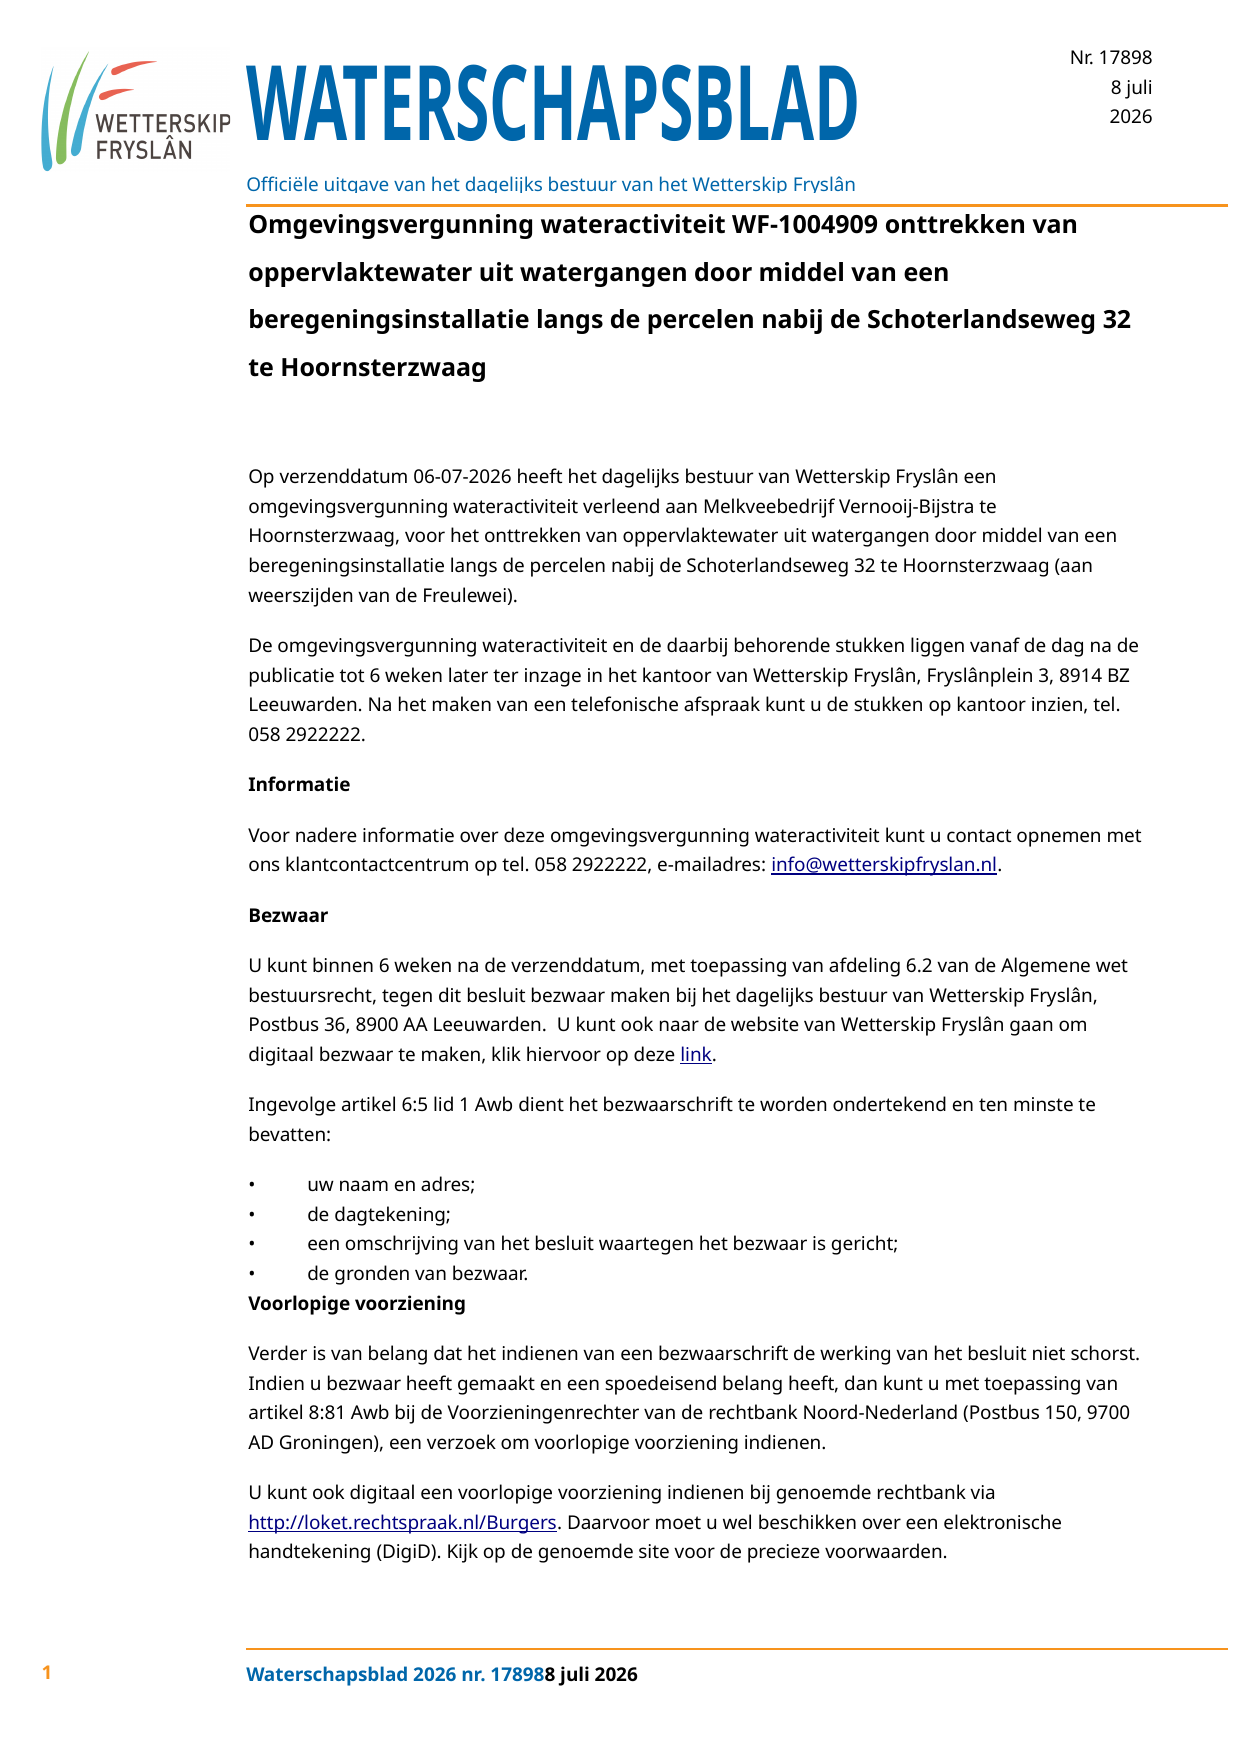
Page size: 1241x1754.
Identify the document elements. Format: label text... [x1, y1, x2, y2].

text Voor nadere informatie over deze omgevingsvergunning wateractiviteit kunt u contact opnemen met ons klantcontactcentrum op tel. 058 2922222, e-mailadres: info@wetterskipfryslan.nl. [248, 822, 1152, 877]
list de dagtekening; [248, 1201, 1152, 1227]
list uw naam en adres; [248, 1171, 1152, 1197]
list een omschrijving van het besluit waartegen het bezwaar is gericht; [248, 1231, 1152, 1256]
text U kunt binnen 6 weken na de verzenddatum, met toepassing van afdeling 6.2 van de Algemene wet bestuursrecht, tegen dit besluit bezwaar maken bij het dagelijks bestuur van Wetterskip Fryslân, Postbus 36, 8900 AA Leeuwarden. U kunt ook naar de website van Wetterskip Fryslân gaan om digitaal bezwaar te maken, klik hiervoor op deze link. [248, 952, 1152, 1067]
text Voorlopige voorziening [248, 1290, 1152, 1316]
text Verder is van belang dat het indienen van een bezwaarschrift de werking van het besluit niet schorst. Indien u bezwaar heeft gemaakt en een spoedeisend belang heeft, dan kunt u met toepassing van artikel 8:81 Awb bij de Voorzieningenrechter van de rechtbank Noord-Nederland (Postbus 150, 9700 AD Groningen), een verzoek om voorlopige voorziening indienen. [248, 1340, 1152, 1455]
list de gronden van bezwaar. [248, 1260, 1152, 1286]
text Bezwaar [248, 902, 1152, 928]
text De omgevingsvergunning wateractiviteit en de daarbij behorende stukken liggen vanaf de dag na de publicatie tot 6 weken later ter inzage in het kantoor van Wetterskip Fryslân, Fryslânplein 3, 8914 BZ Leeuwarden. Na het maken van een telefonische afspraak kunt u de stukken op kantoor inzien, tel. 058 2922222. [248, 632, 1152, 747]
text Informatie [248, 771, 1152, 797]
text Ingevolge artikel 6:5 lid 1 Awb dient het bezwaarschrift te worden ondertekend en ten minste te bevatten: [248, 1091, 1152, 1147]
text Op verzenddatum 06-07-2026 heeft het dagelijks bestuur van Wetterskip Fryslân een omgevingsvergunning wateractiviteit verleend aan Melkveebedrijf Vernooij-Bijstra te Hoornsterzwaag, voor het onttrekken van oppervlaktewater uit watergangen door middel van een beregeningsinstallatie langs de percelen nabij de Schoterlandseweg 32 te Hoornsterzwaag (aan weerszijden van de Freulewei). [248, 463, 1152, 608]
text U kunt ook digitaal een voorlopige voorziening indienen bij genoemde rechtbank via http://loket.rechtspraak.nl/Burgers. Daarvoor moet u wel beschikken over een elektronische handtekening (DigiD). Kijk op de genoemde site voor de precieze voorwaarden. [248, 1479, 1152, 1564]
text Omgevingsvergunning wateractiviteit WF-1004909 onttrekken van oppervlaktewater uit watergangen door middel van een beregeningsinstallatie langs de percelen nabij de Schoterlandseweg 32 te Hoornsterzwaag [248, 207, 1152, 384]
picture [41, 47, 231, 172]
